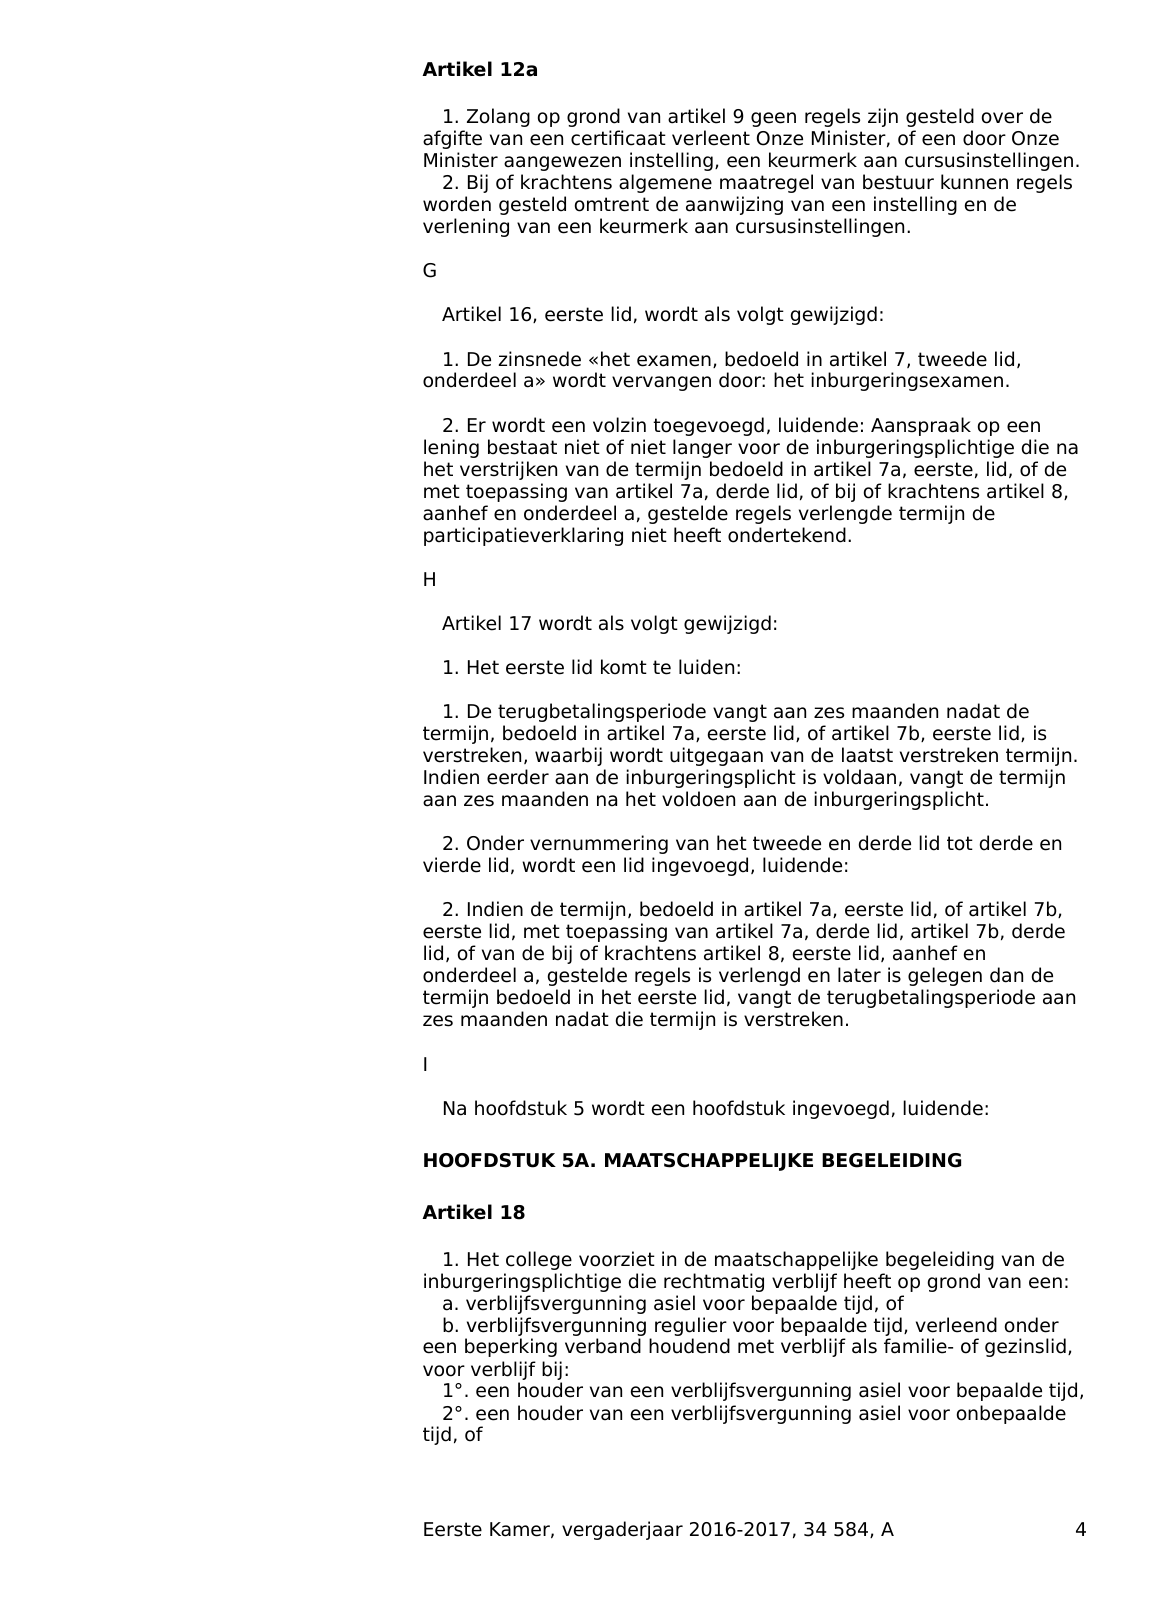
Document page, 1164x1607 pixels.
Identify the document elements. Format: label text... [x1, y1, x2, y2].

text Na hoofdstuk 5 wordt een hoofdstuk ingevoegd, luidende: [422, 1098, 1087, 1119]
text 1. Zolang op grond van artikel 9 geen regels zijn gesteld over de afgifte van een certificaat verleent Onze Minister, of een door Onze Minister aangewezen instelling, een keurmerk aan cursusinstellingen. [422, 106, 1087, 172]
text 2. Bij of krachtens algemene maatregel van bestuur kunnen regels worden gesteld omtrent de aanwijzing van een instelling en de verlening van een keurmerk aan cursusinstellingen. [422, 172, 1087, 238]
text H [422, 569, 1087, 591]
text 1. Het college voorziet in de maatschappelijke begeleiding van de inburgeringsplichtige die rechtmatig verblijf heeft op grond van een: [422, 1248, 1087, 1292]
text Artikel 16, eerste lid, wordt als volgt gewijzigd: [422, 304, 1087, 326]
subtitle Artikel 12a [422, 59, 1087, 81]
text 1°. een houder van een verblijfsvergunning asiel voor bepaalde tijd, [422, 1380, 1087, 1402]
subtitle Artikel 18 [422, 1202, 1087, 1223]
text 2. Onder vernummering van het tweede en derde lid tot derde en vierde lid, wordt een lid ingevoegd, luidende: [422, 833, 1087, 877]
text 1. De terugbetalingsperiode vangt aan zes maanden nadat de termijn, bedoeld in artikel 7a, eerste lid, of artikel 7b, eerste lid, is verstreken, waarbij wordt uitgegaan van de laatst verstreken termijn. Indien eerder aan de inburgeringsplicht is voldaan, vangt de termijn aan zes maanden na het voldoen aan de inburgeringsplicht. [422, 701, 1087, 811]
text I [422, 1053, 1087, 1075]
text Artikel 17 wordt als volgt gewijzigd: [422, 613, 1087, 635]
text 2°. een houder van een verblijfsvergunning asiel voor onbepaalde tijd, of [422, 1402, 1087, 1446]
text a. verblijfsvergunning asiel voor bepaalde tijd, of [422, 1292, 1087, 1314]
text G [422, 260, 1087, 282]
text b. verblijfsvergunning regulier voor bepaalde tijd, verleend onder een beperking verband houdend met verblijf als familie- of gezinslid, voor verblijf bij: [422, 1314, 1087, 1380]
text 2. Er wordt een volzin toegevoegd, luidende: Aanspraak op een lening bestaat niet of niet langer voor de inburgeringsplichtige die na het verstrijken van de termijn bedoeld in artikel 7a, eerste, lid, of de met toepassing van artikel 7a, derde lid, of bij of krachtens artikel 8, aanhef en onderdeel a, gestelde regels verlengde termijn de participatieverklaring niet heeft ondertekend. [422, 414, 1087, 546]
text 1. De zinsnede «het examen, bedoeld in artikel 7, tweede lid, onderdeel a» wordt vervangen door: het inburgeringsexamen. [422, 348, 1087, 392]
text 2. Indien de termijn, bedoeld in artikel 7a, eerste lid, of artikel 7b, eerste lid, met toepassing van artikel 7a, derde lid, artikel 7b, derde lid, of van de bij of krachtens artikel 8, eerste lid, aanhef en onderdeel a, gestelde regels is verlengd en later is gelegen dan de termijn bedoeld in het eerste lid, vangt de terugbetalingsperiode aan zes maanden nadat die termijn is verstreken. [422, 899, 1087, 1031]
text 1. Het eerste lid komt te luiden: [422, 657, 1087, 679]
subtitle HOOFDSTUK 5A. MAATSCHAPPELIJKE BEGELEIDING [422, 1149, 1087, 1172]
